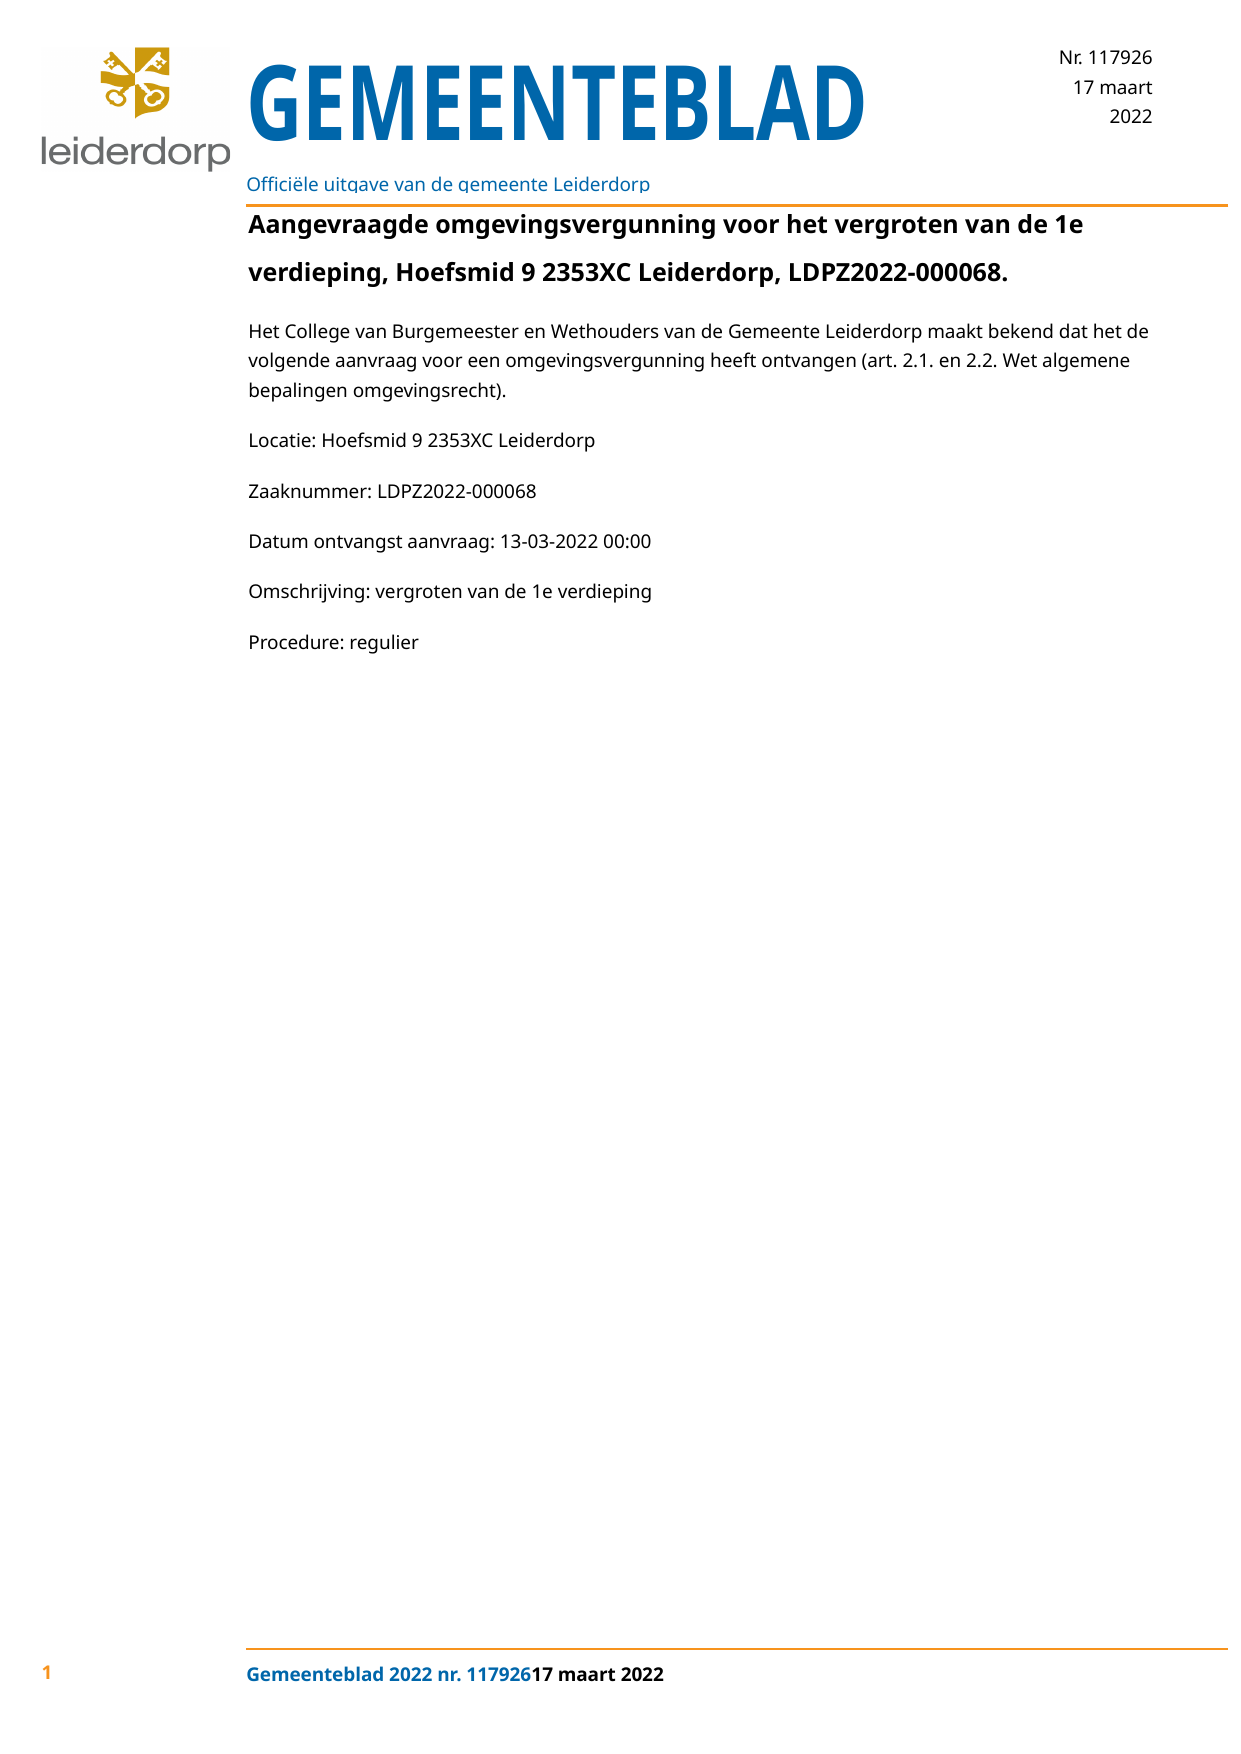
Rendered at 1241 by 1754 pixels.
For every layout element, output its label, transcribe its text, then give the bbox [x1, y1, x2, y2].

text Aangevraagde omgevingsvergunning voor het vergroten van de 1e verdieping, Hoefsmid 9 2353XC Leiderdorp, LDPZ2022-000068. [248, 207, 1152, 288]
text Zaaknummer: LDPZ2022-000068 [248, 478, 1152, 504]
text Datum ontvangst aanvraag: 13-03-2022 00:00 [248, 528, 1152, 554]
picture [41, 47, 231, 172]
text Het College van Burgemeester en Wethouders van de Gemeente Leiderdorp maakt bekend dat het de volgende aanvraag voor een omgevingsvergunning heeft ontvangen (art. 2.1. en 2.2. Wet algemene bepalingen omgevingsrecht). [248, 318, 1152, 403]
text Procedure: regulier [248, 629, 1152, 655]
text Omschrijving: vergroten van de 1e verdieping [248, 579, 1152, 604]
text Locatie: Hoefsmid 9 2353XC Leiderdorp [248, 427, 1152, 453]
